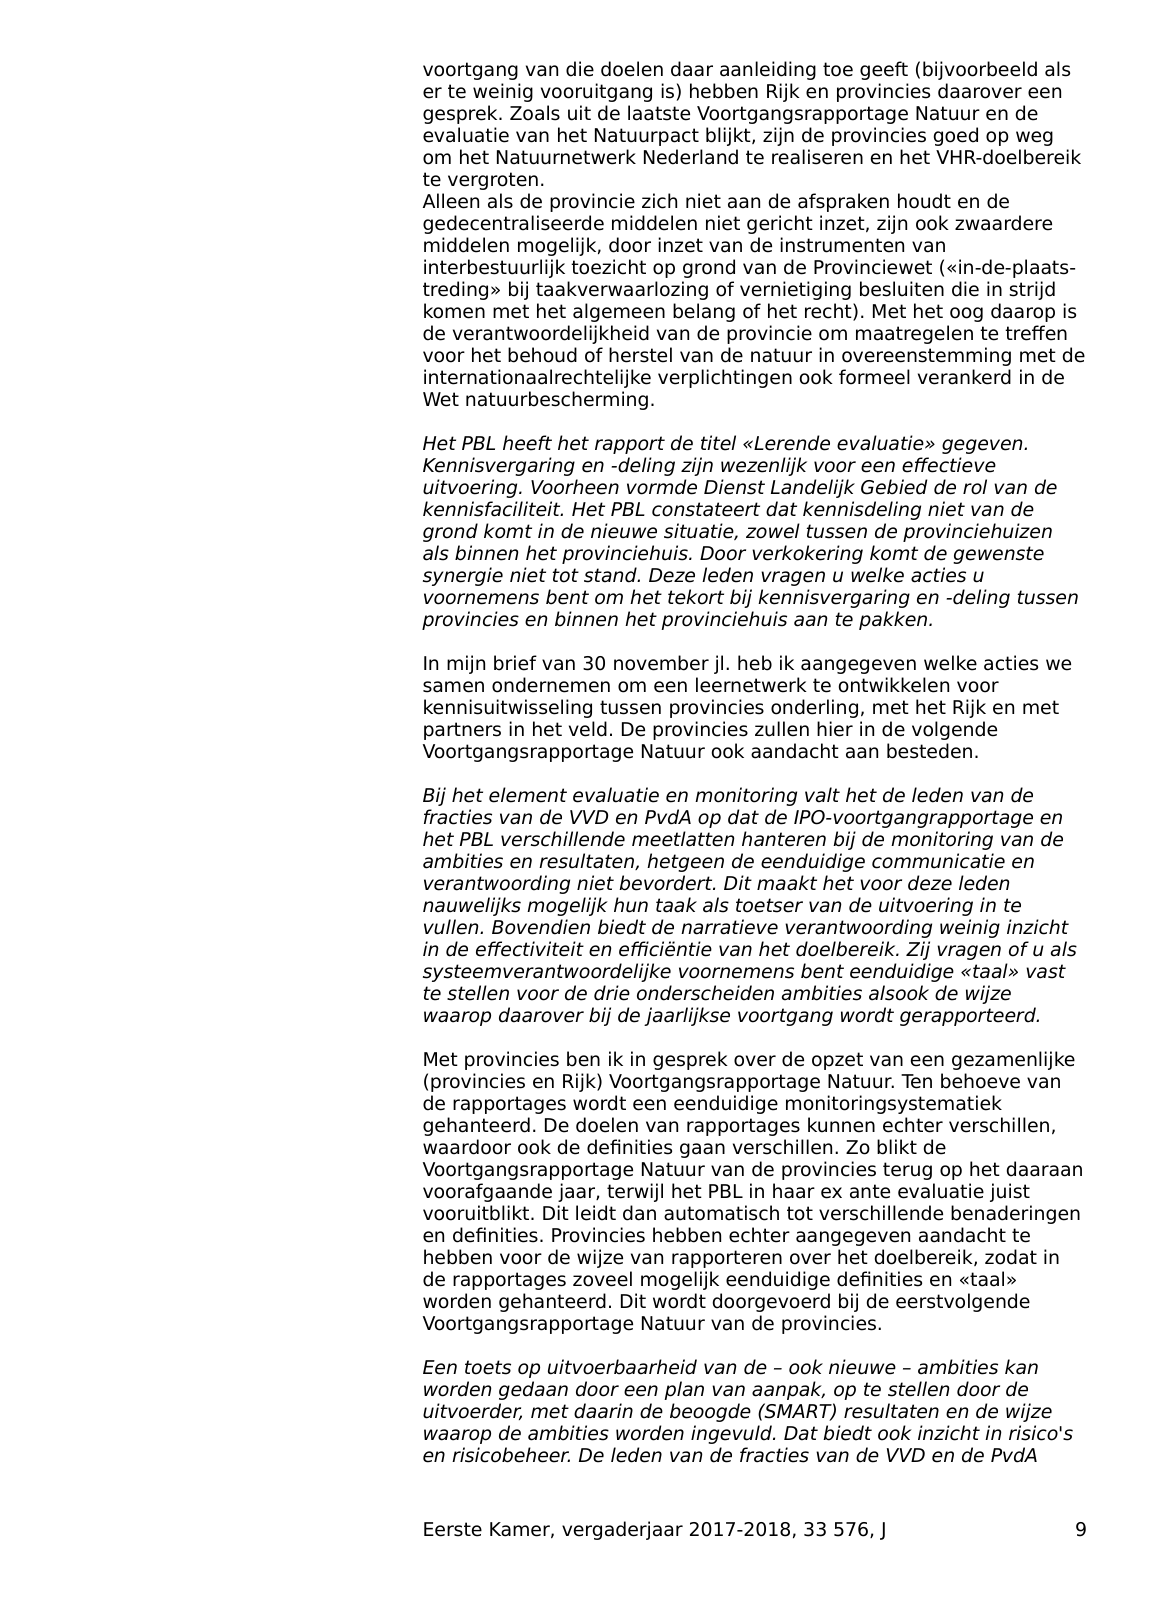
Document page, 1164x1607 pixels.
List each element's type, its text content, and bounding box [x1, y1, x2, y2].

text Bij het element evaluatie en monitoring valt het de leden van de fracties van de VVD en PvdA op dat de IPO-voortgangrapportage en het PBL verschillende meetlatten hanteren bij de monitoring van de ambities en resultaten, hetgeen de eenduidige communicatie en verantwoording niet bevordert. Dit maakt het voor deze leden nauwelijks mogelijk hun taak als toetser van de uitvoering in te vullen. Bovendien biedt de narratieve verantwoording weinig inzicht in de effectiviteit en efficiëntie van het doelbereik. Zij vragen of u als systeemverantwoordelijke voornemens bent eenduidige «taal» vast te stellen voor de drie onderscheiden ambities alsook de wijze waarop daarover bij de jaarlijkse voortgang wordt gerapporteerd. [422, 785, 1087, 1027]
text Een toets op uitvoerbaarheid van de – ook nieuwe – ambities kan worden gedaan door een plan van aanpak, op te stellen door de uitvoerder, met daarin de beoogde (SMART) resultaten en de wijze waarop de ambities worden ingevuld. Dat biedt ook inzicht in risico's en risicobeheer. De leden van de fracties van de VVD en de PvdA [422, 1357, 1087, 1467]
text In mijn brief van 30 november jl. heb ik aangegeven welke acties we samen ondernemen om een leernetwerk te ontwikkelen voor kennisuitwisseling tussen provincies onderling, met het Rijk en met partners in het veld. De provincies zullen hier in de volgende Voortgangsrapportage Natuur ook aandacht aan besteden. [422, 653, 1087, 763]
text Het PBL heeft het rapport de titel «Lerende evaluatie» gegeven. Kennisvergaring en -deling zijn wezenlijk voor een effectieve uitvoering. Voorheen vormde Dienst Landelijk Gebied de rol van de kennisfaciliteit. Het PBL constateert dat kennisdeling niet van de grond komt in de nieuwe situatie, zowel tussen de provinciehuizen als binnen het provinciehuis. Door verkokering komt de gewenste synergie niet tot stand. Deze leden vragen u welke acties u voornemens bent om het tekort bij kennisvergaring en -deling tussen provincies en binnen het provinciehuis aan te pakken. [422, 433, 1087, 631]
text voortgang van die doelen daar aanleiding toe geeft (bijvoorbeeld als er te weinig vooruitgang is) hebben Rijk en provincies daarover een gesprek. Zoals uit de laatste Voortgangsrapportage Natuur en de evaluatie van het Natuurpact blijkt, zijn de provincies goed op weg om het Natuurnetwerk Nederland te realiseren en het VHR-doelbereik te vergroten. [422, 59, 1087, 191]
text Met provincies ben ik in gesprek over de opzet van een gezamenlijke (provincies en Rijk) Voortgangsrapportage Natuur. Ten behoeve van de rapportages wordt een eenduidige monitoringsystematiek gehanteerd. De doelen van rapportages kunnen echter verschillen, waardoor ook de definities gaan verschillen. Zo blikt de Voortgangsrapportage Natuur van de provincies terug op het daaraan voorafgaande jaar, terwijl het PBL in haar ex ante evaluatie juist vooruitblikt. Dit leidt dan automatisch tot verschillende benaderingen en definities. Provincies hebben echter aangegeven aandacht te hebben voor de wijze van rapporteren over het doelbereik, zodat in de rapportages zoveel mogelijk eenduidige definities en «taal» worden gehanteerd. Dit wordt doorgevoerd bij de eerstvolgende Voortgangsrapportage Natuur van de provincies. [422, 1049, 1087, 1335]
text Alleen als de provincie zich niet aan de afspraken houdt en de gedecentraliseerde middelen niet gericht inzet, zijn ook zwaardere middelen mogelijk, door inzet van de instrumenten van interbestuurlijk toezicht op grond van de Provinciewet («in-de-plaats-treding» bij taakverwaarlozing of vernietiging besluiten die in strijd komen met het algemeen belang of het recht). Met het oog daarop is de verantwoordelijkheid van de provincie om maatregelen te treffen voor het behoud of herstel van de natuur in overeenstemming met de internationaalrechtelijke verplichtingen ook formeel verankerd in de Wet natuurbescherming. [422, 191, 1087, 411]
